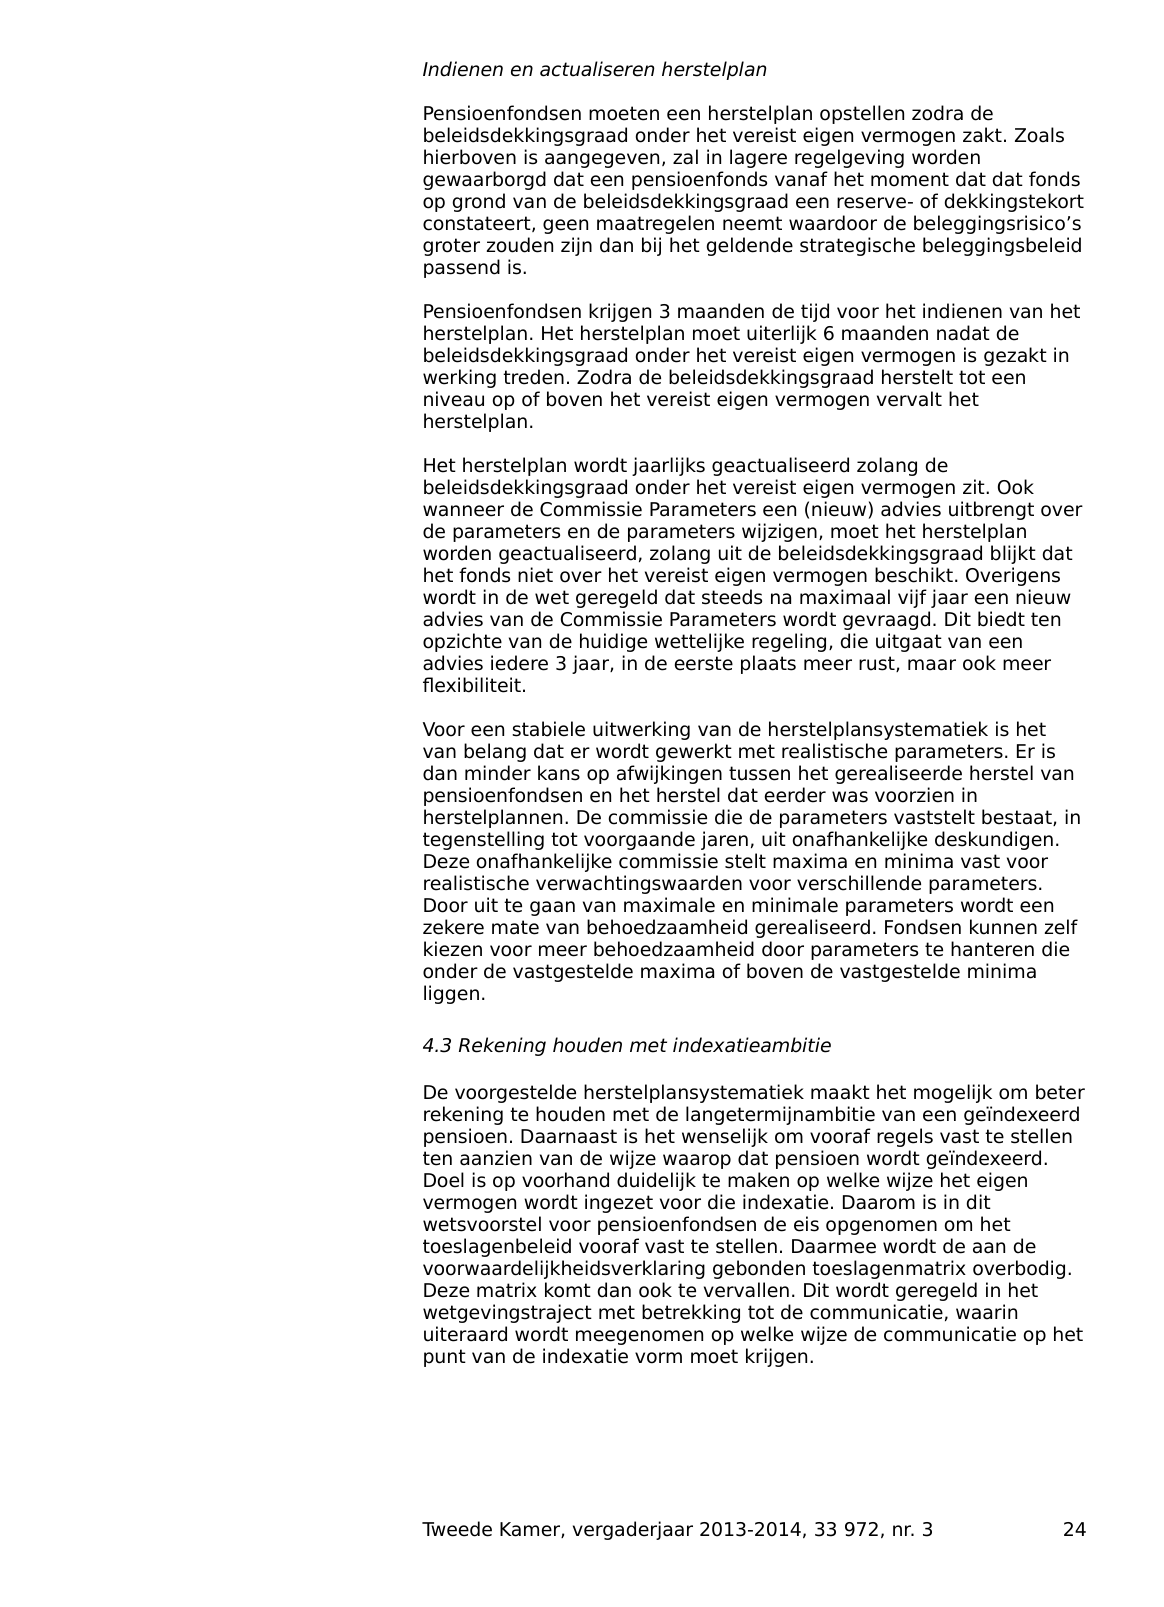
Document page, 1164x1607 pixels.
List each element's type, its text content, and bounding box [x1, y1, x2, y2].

text De voorgestelde herstelplansystematiek maakt het mogelijk om beter rekening te houden met de langetermijnambitie van een geïndexeerd pensioen. Daarnaast is het wenselijk om vooraf regels vast te stellen ten aanzien van de wijze waarop dat pensioen wordt geïndexeerd. Doel is op voorhand duidelijk te maken op welke wijze het eigen vermogen wordt ingezet voor die indexatie. Daarom is in dit wetsvoorstel voor pensioenfondsen de eis opgenomen om het toeslagenbeleid vooraf vast te stellen. Daarmee wordt de aan de voorwaardelijkheidsverklaring gebonden toeslagenmatrix overbodig. Deze matrix komt dan ook te vervallen. Dit wordt geregeld in het wetgevingstraject met betrekking tot de communicatie, waarin uiteraard wordt meegenomen op welke wijze de communicatie op het punt van de indexatie vorm moet krijgen. [422, 1082, 1087, 1368]
text Pensioenfondsen moeten een herstelplan opstellen zodra de beleidsdekkingsgraad onder het vereist eigen vermogen zakt. Zoals hierboven is aangegeven, zal in lagere regelgeving worden gewaarborgd dat een pensioenfonds vanaf het moment dat dat fonds op grond van de beleidsdekkingsgraad een reserve- of dekkingstekort constateert, geen maatregelen neemt waardoor de beleggingsrisico’s groter zouden zijn dan bij het geldende strategische beleggingsbeleid passend is. [422, 103, 1087, 279]
text Het herstelplan wordt jaarlijks geactualiseerd zolang de beleidsdekkingsgraad onder het vereist eigen vermogen zit. Ook wanneer de Commissie Parameters een (nieuw) advies uitbrengt over de parameters en de parameters wijzigen, moet het herstelplan worden geactualiseerd, zolang uit de beleidsdekkingsgraad blijkt dat het fonds niet over het vereist eigen vermogen beschikt. Overigens wordt in de wet geregeld dat steeds na maximaal vijf jaar een nieuw advies van de Commissie Parameters wordt gevraagd. Dit biedt ten opzichte van de huidige wettelijke regeling, die uitgaat van een advies iedere 3 jaar, in de eerste plaats meer rust, maar ook meer flexibiliteit. [422, 455, 1087, 697]
text Pensioenfondsen krijgen 3 maanden de tijd voor het indienen van het herstelplan. Het herstelplan moet uiterlijk 6 maanden nadat de beleidsdekkingsgraad onder het vereist eigen vermogen is gezakt in werking treden. Zodra de beleidsdekkingsgraad herstelt tot een niveau op of boven het vereist eigen vermogen vervalt het herstelplan. [422, 301, 1087, 433]
text Voor een stabiele uitwerking van de herstelplansystematiek is het van belang dat er wordt gewerkt met realistische parameters. Er is dan minder kans op afwijkingen tussen het gerealiseerde herstel van pensioenfondsen en het herstel dat eerder was voorzien in herstelplannen. De commissie die de parameters vaststelt bestaat, in tegenstelling tot voorgaande jaren, uit onafhankelijke deskundigen. Deze onafhankelijke commissie stelt maxima en minima vast voor realistische verwachtingswaarden voor verschillende parameters. Door uit te gaan van maximale en minimale parameters wordt een zekere mate van behoedzaamheid gerealiseerd. Fondsen kunnen zelf kiezen voor meer behoedzaamheid door parameters te hanteren die onder de vastgestelde maxima of boven de vastgestelde minima liggen. [422, 719, 1087, 1005]
subtitle 4.3 Rekening houden met indexatieambitie [422, 1035, 1087, 1057]
subtitle Indienen en actualiseren herstelplan [422, 59, 1087, 81]
